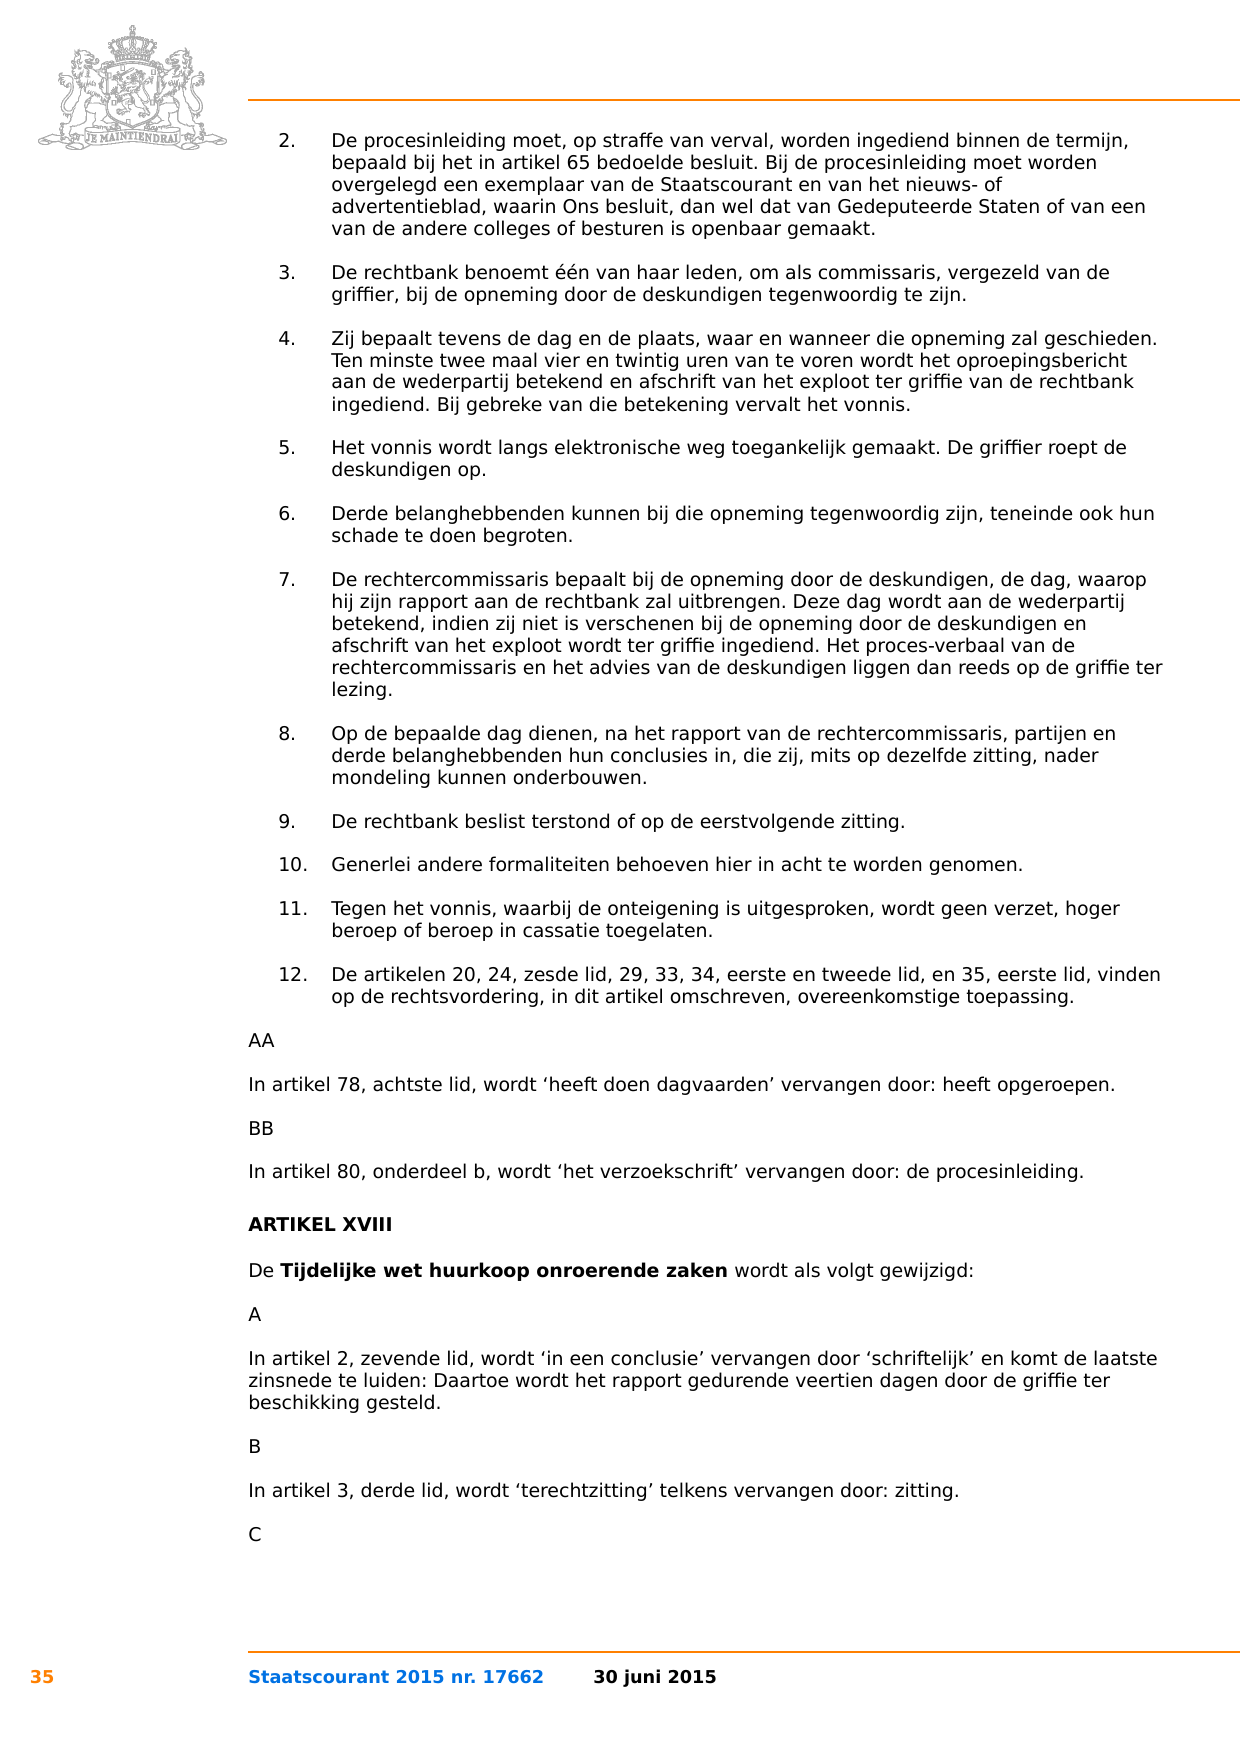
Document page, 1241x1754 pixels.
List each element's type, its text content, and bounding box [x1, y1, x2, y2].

text In artikel 80, onderdeel b, wordt ‘het verzoekschrift’ vervangen door: de procesinleiding. [248, 1161, 1163, 1183]
text 9. De rechtbank beslist terstond of op de eerstvolgende zitting. [278, 811, 1163, 832]
text In artikel 2, zevende lid, wordt ‘in een conclusie’ vervangen door ‘schriftelijk’ en komt de laatste zinsnede te luiden: Daartoe wordt het rapport gedurende veertien dagen door de griffie ter beschikking gesteld. [248, 1348, 1163, 1414]
text A [248, 1304, 1163, 1326]
text In artikel 3, derde lid, wordt ‘terechtzitting’ telkens vervangen door: zitting. [248, 1480, 1163, 1502]
text 12. De artikelen 20, 24, zesde lid, 29, 33, 34, eerste en tweede lid, en 35, eerste lid, vinden op de rechtsvordering, in dit artikel omschreven, overeenkomstige toepassing. [278, 964, 1163, 1008]
text 7. De rechtercommissaris bepaalt bij de opneming door de deskundigen, de dag, waarop hij zijn rapport aan de rechtbank zal uitbrengen. Deze dag wordt aan de wederpartij betekend, indien zij niet is verschenen bij de opneming door de deskundigen en afschrift van het exploot wordt ter griffie ingediend. Het proces-verbaal van de rechtercommissaris en het advies van de deskundigen liggen dan reeds op de griffie ter lezing. [278, 569, 1163, 701]
subtitle ARTIKEL XVIII [248, 1213, 1163, 1235]
text 2. De procesinleiding moet, op straffe van verval, worden ingediend binnen de termijn, bepaald bij het in artikel 65 bedoelde besluit. Bij de procesinleiding moet worden overgelegd een exemplaar van de Staatscourant en van het nieuws- of advertentieblad, waarin Ons besluit, dan wel dat van Gedeputeerde Staten of van een van de andere colleges of besturen is openbaar gemaakt. [278, 130, 1163, 240]
text De Tijdelijke wet huurkoop onroerende zaken wordt als volgt gewijzigd: [248, 1260, 1163, 1282]
text 3. De rechtbank benoemt één van haar leden, om als commissaris, vergezeld van de griffier, bij de opneming door de deskundigen tegenwoordig te zijn. [278, 262, 1163, 306]
text C [248, 1524, 1163, 1546]
text 5. Het vonnis wordt langs elektronische weg toegankelijk gemaakt. De griffier roept de deskundigen op. [278, 437, 1163, 481]
text AA [248, 1030, 1163, 1052]
text 11. Tegen het vonnis, waarbij de onteigening is uitgesproken, wordt geen verzet, hoger beroep of beroep in cassatie toegelaten. [278, 898, 1163, 942]
text B [248, 1436, 1163, 1458]
text 6. Derde belanghebbenden kunnen bij die opneming tegenwoordig zijn, teneinde ook hun schade te doen begroten. [278, 503, 1163, 547]
text 4. Zij bepaalt tevens de dag en de plaats, waar en wanneer die opneming zal geschieden. Ten minste twee maal vier en twintig uren van te voren wordt het oproepingsbericht aan de wederpartij betekend en afschrift van het exploot ter griffie van de rechtbank ingediend. Bij gebreke van die betekening vervalt het vonnis. [278, 327, 1163, 415]
text 8. Op de bepaalde dag dienen, na het rapport van de rechtercommissaris, partijen en derde belanghebbenden hun conclusies in, die zij, mits op dezelfde zitting, nader mondeling kunnen onderbouwen. [278, 723, 1163, 789]
text 10. Generlei andere formaliteiten behoeven hier in acht te worden genomen. [278, 854, 1163, 876]
text In artikel 78, achtste lid, wordt ‘heeft doen dagvaarden’ vervangen door: heeft opgeroepen. [248, 1074, 1163, 1096]
text BB [248, 1118, 1163, 1139]
picture [38, 25, 227, 150]
